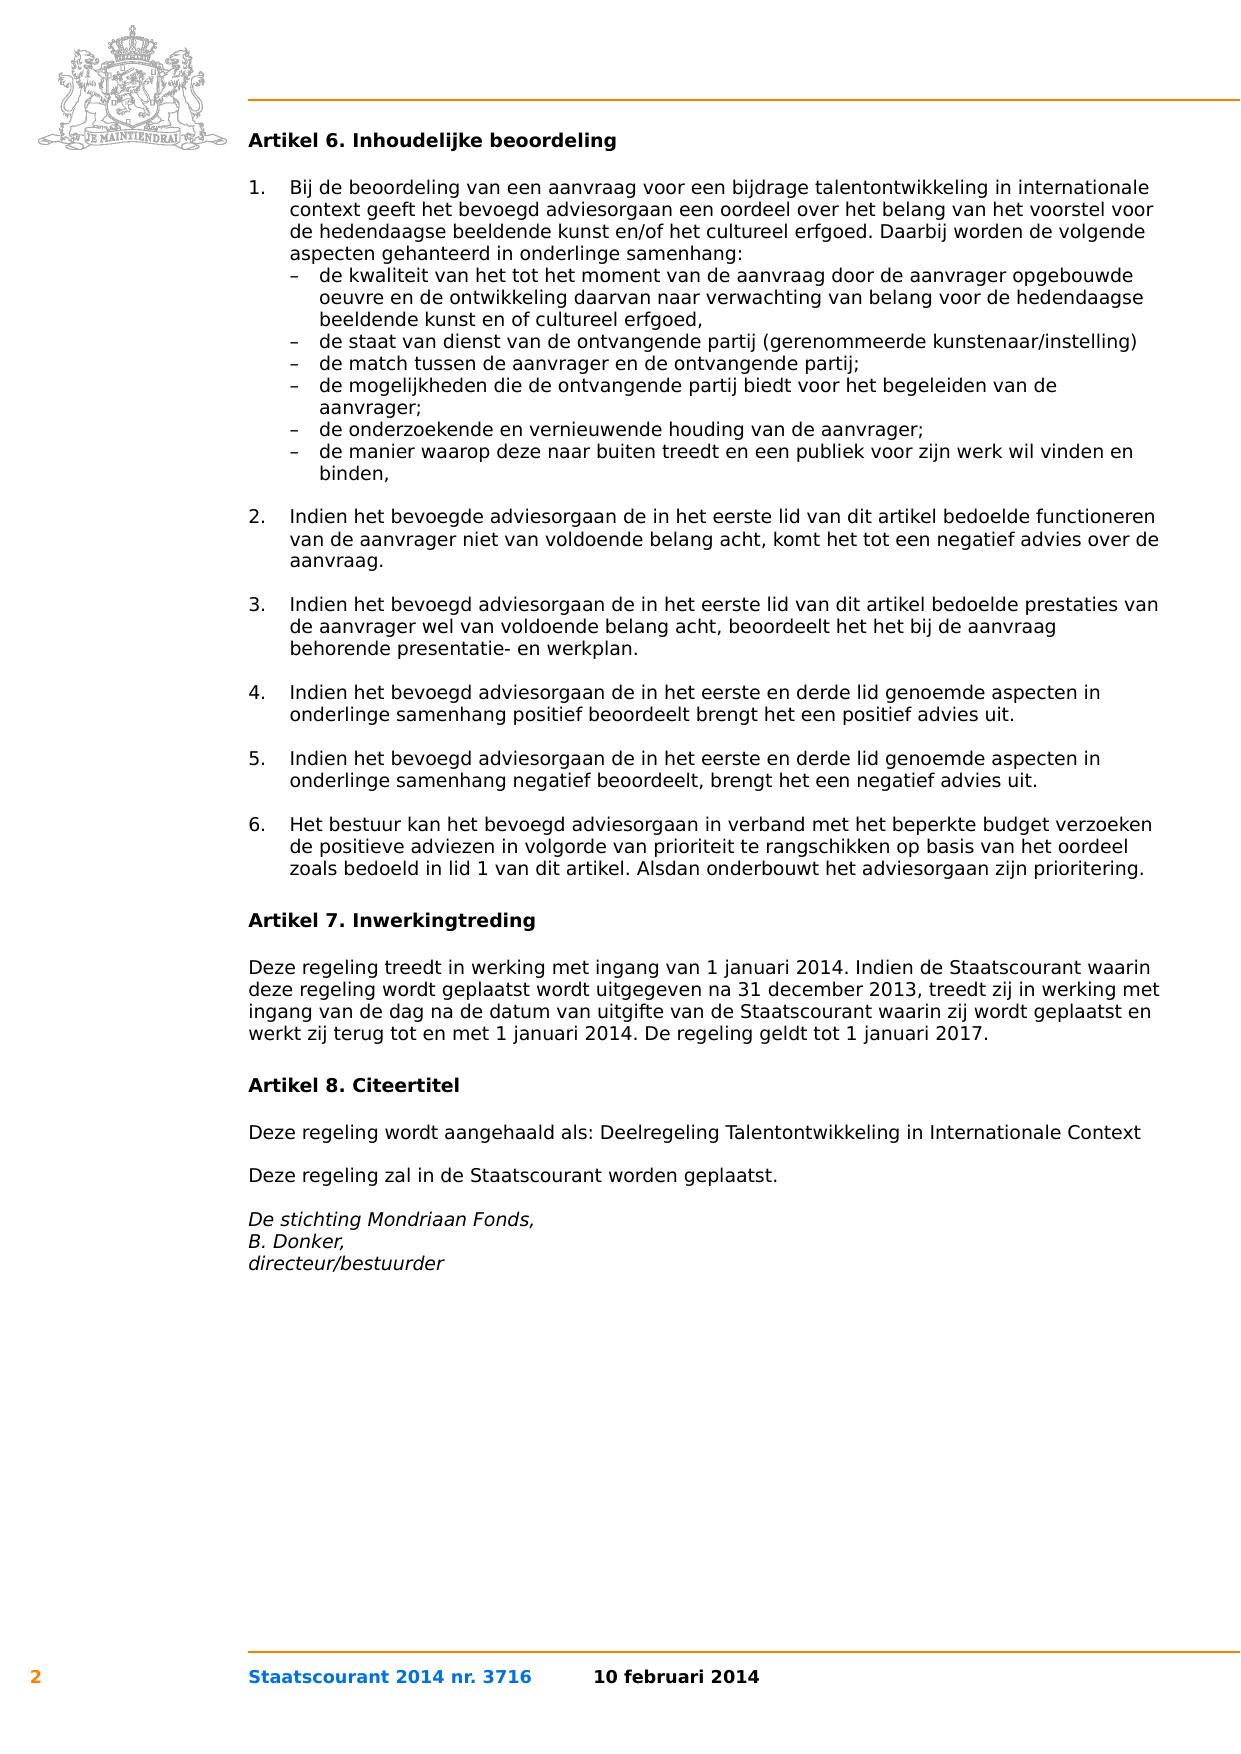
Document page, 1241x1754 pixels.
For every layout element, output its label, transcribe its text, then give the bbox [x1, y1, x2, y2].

text – de match tussen de aanvrager en de ontvangende partij; [289, 353, 1163, 375]
text Deze regeling wordt aangehaald als: Deelregeling Talentontwikkeling in Internationale Context [248, 1122, 1163, 1143]
text – de mogelijkheden die de ontvangende partij biedt voor het begeleiden van de aanvrager; [289, 375, 1163, 419]
picture [38, 25, 227, 150]
text – de staat van dienst van de ontvangende partij (gerenommeerde kunstenaar/instelling) [289, 331, 1163, 353]
text 2. Indien het bevoegde adviesorgaan de in het eerste lid van dit artikel bedoelde functioneren van de aanvrager niet van voldoende belang acht, komt het tot een negatief advies over de aanvraag. [248, 506, 1163, 572]
subtitle Artikel 7. Inwerkingtreding [248, 910, 1163, 932]
subtitle Artikel 6. Inhoudelijke beoordeling [248, 130, 1163, 152]
text 6. Het bestuur kan het bevoegd adviesorgaan in verband met het beperkte budget verzoeken de positieve adviezen in volgorde van prioriteit te rangschikken op basis van het oordeel zoals bedoeld in lid 1 van dit artikel. Alsdan onderbouwt het adviesorgaan zijn prioritering. [248, 814, 1163, 880]
text 4. Indien het bevoegd adviesorgaan de in het eerste en derde lid genoemde aspecten in onderlinge samenhang positief beoordeelt brengt het een positief advies uit. [248, 682, 1163, 726]
text – de onderzoekende en vernieuwende houding van de aanvrager; [289, 419, 1163, 441]
text Deze regeling treedt in werking met ingang van 1 januari 2014. Indien de Staatscourant waarin deze regeling wordt geplaatst wordt uitgegeven na 31 december 2013, treedt zij in werking met ingang van de dag na de datum van uitgifte van de Staatscourant waarin zij wordt geplaatst en werkt zij terug tot en met 1 januari 2014. De regeling geldt tot 1 januari 2017. [248, 957, 1163, 1044]
text 3. Indien het bevoegd adviesorgaan de in het eerste lid van dit artikel bedoelde prestaties van de aanvrager wel van voldoende belang acht, beoordeelt het het bij de aanvraag behorende presentatie- en werkplan. [248, 594, 1163, 660]
subtitle Artikel 8. Citeertitel [248, 1074, 1163, 1097]
text – de kwaliteit van het tot het moment van de aanvraag door de aanvrager opgebouwde oeuvre en de ontwikkeling daarvan naar verwachting van belang voor de hedendaagse beeldende kunst en of cultureel erfgoed, [289, 265, 1163, 331]
text Deze regeling zal in de Staatscourant worden geplaatst. [248, 1165, 1163, 1187]
text 1. Bij de beoordeling van een aanvraag voor een bijdrage talentontwikkeling in internationale context geeft het bevoegd adviesorgaan een oordeel over het belang van het voorstel voor de hedendaagse beeldende kunst en/of het cultureel erfgoed. Daarbij worden de volgende aspecten gehanteerd in onderlinge samenhang: [248, 177, 1163, 265]
text – de manier waarop deze naar buiten treedt en een publiek voor zijn werk wil vinden en binden, [289, 441, 1163, 484]
text De stichting Mondriaan Fonds, B. Donker, directeur/bestuurder [248, 1209, 1163, 1275]
text 5. Indien het bevoegd adviesorgaan de in het eerste en derde lid genoemde aspecten in onderlinge samenhang negatief beoordeelt, brengt het een negatief advies uit. [248, 748, 1163, 792]
